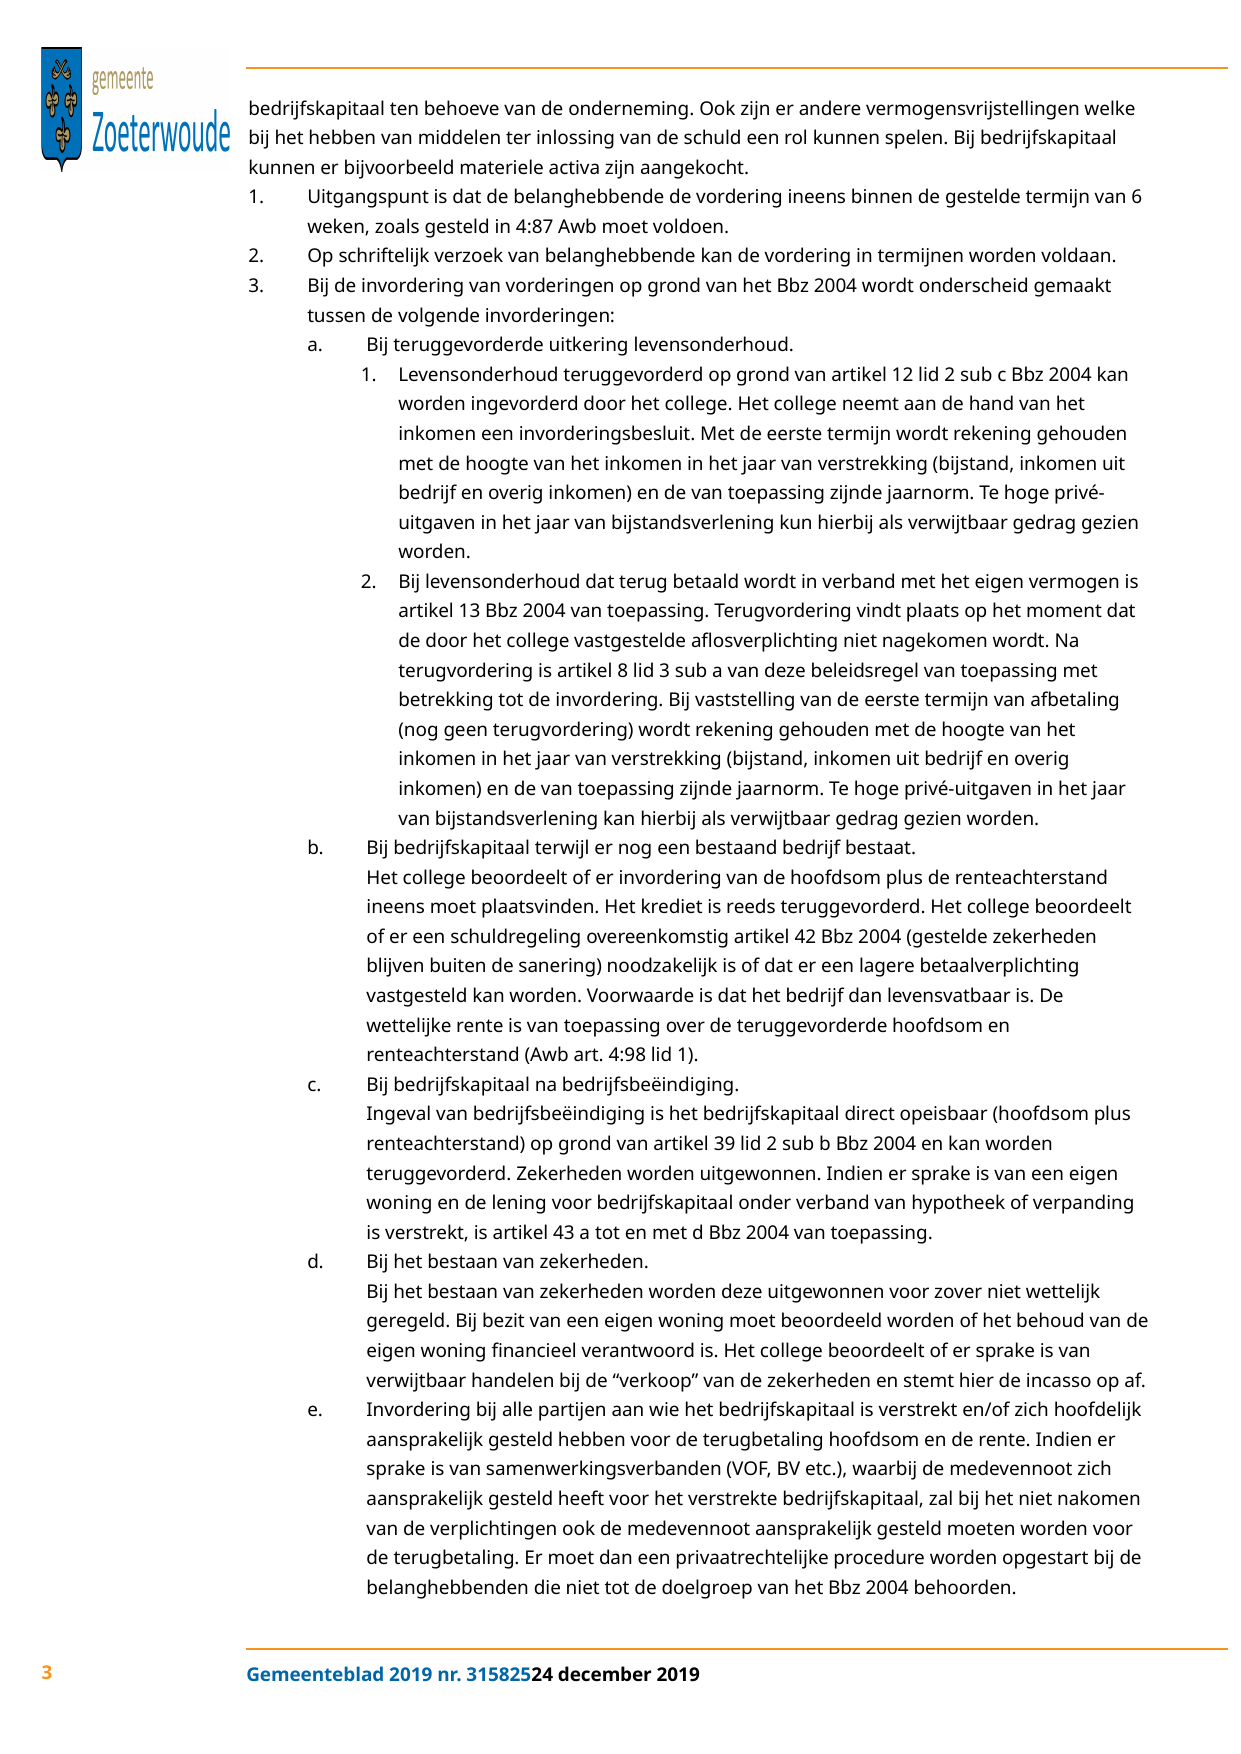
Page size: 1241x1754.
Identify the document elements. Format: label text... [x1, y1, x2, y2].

text bedrijfskapitaal ten behoeve van de onderneming. Ook zijn er andere vermogensvrijstellingen welke bij het hebben van middelen ter inlossing van de schuld een rol kunnen spelen. Bij bedrijfskapitaal kunnen er bijvoorbeeld materiele activa zijn aangekocht. [248, 95, 1152, 180]
list Bij de invordering van vorderingen op grond van het Bbz 2004 wordt onderscheid gemaakt tussen de volgende invorderingen: [248, 272, 1152, 328]
list Bij het bestaan van zekerheden. [307, 1248, 1152, 1274]
list Op schriftelijk verzoek van belanghebbende kan de vordering in termijnen worden voldaan. [248, 243, 1152, 268]
list Het college beoordeelt of er invordering van de hoofdsom plus de renteachterstand ineens moet plaatsvinden. Het krediet is reeds teruggevorderd. Het college beoordeelt of er een schuldregeling overeenkomstig artikel 42 Bbz 2004 (gestelde zekerheden blijven buiten de sanering) noodzakelijk is of dat er een lagere betaalverplichting vastgesteld kan worden. Voorwaarde is dat het bedrijf dan levensvatbaar is. De wettelijke rente is van toepassing over de teruggevorderde hoofdsom en renteachterstand (Awb art. 4:98 lid 1). [307, 864, 1152, 1067]
list Bij teruggevorderde uitkering levensonderhoud. [307, 331, 1152, 357]
list Bij het bestaan van zekerheden worden deze uitgewonnen voor zover niet wettelijk geregeld. Bij bezit van een eigen woning moet beoordeeld worden of het behoud van de eigen woning financieel verantwoord is. Het college beoordeelt of er sprake is van verwijtbaar handelen bij de “verkoop” van de zekerheden en stemt hier de incasso op af. [307, 1278, 1152, 1393]
picture [41, 47, 231, 172]
list Invordering bij alle partijen aan wie het bedrijfskapitaal is verstrekt en/of zich hoofdelijk aansprakelijk gesteld hebben voor de terugbetaling hoofdsom en de rente. Indien er sprake is van samenwerkingsverbanden (VOF, BV etc.), waarbij de medevennoot zich aansprakelijk gesteld heeft voor het verstrekte bedrijfskapitaal, zal bij het niet nakomen van de verplichtingen ook de medevennoot aansprakelijk gesteld moeten worden voor de terugbetaling. Er moet dan een privaatrechtelijke procedure worden opgestart bij de belanghebbenden die niet tot de doelgroep van het Bbz 2004 behoorden. [307, 1396, 1152, 1600]
list Bij bedrijfskapitaal na bedrijfsbeëindiging. [307, 1071, 1152, 1097]
list Ingeval van bedrijfsbeëindiging is het bedrijfskapitaal direct opeisbaar (hoofdsom plus renteachterstand) op grond van artikel 39 lid 2 sub b Bbz 2004 en kan worden teruggevorderd. Zekerheden worden uitgewonnen. Indien er sprake is van een eigen woning en de lening voor bedrijfskapitaal onder verband van hypotheek of verpanding is verstrekt, is artikel 43 a tot en met d Bbz 2004 van toepassing. [307, 1101, 1152, 1245]
list Bij bedrijfskapitaal terwijl er nog een bestaand bedrijf bestaat. [307, 834, 1152, 860]
list Bij levensonderhoud dat terug betaald wordt in verband met het eigen vermogen is artikel 13 Bbz 2004 van toepassing. Terugvordering vindt plaats op het moment dat de door het college vastgestelde aflosverplichting niet nagekomen wordt. Na terugvordering is artikel 8 lid 3 sub a van deze beleidsregel van toepassing met betrekking tot de invordering. Bij vaststelling van de eerste termijn van afbetaling (nog geen terugvordering) wordt rekening gehouden met de hoogte van het inkomen in het jaar van verstrekking (bijstand, inkomen uit bedrijf en overig inkomen) en de van toepassing zijnde jaarnorm. Te hoge privé-uitgaven in het jaar van bijstandsverlening kan hierbij als verwijtbaar gedrag gezien worden. [361, 568, 1152, 831]
list Uitgangspunt is dat de belanghebbende de vordering ineens binnen de gestelde termijn van 6 weken, zoals gesteld in 4:87 Awb moet voldoen. [248, 183, 1152, 239]
list Levensonderhoud teruggevorderd op grond van artikel 12 lid 2 sub c Bbz 2004 kan worden ingevorderd door het college. Het college neemt aan de hand van het inkomen een invorderingsbesluit. Met de eerste termijn wordt rekening gehouden met de hoogte van het inkomen in het jaar van verstrekking (bijstand, inkomen uit bedrijf en overig inkomen) en de van toepassing zijnde jaarnorm. Te hoge privé-uitgaven in het jaar van bijstandsverlening kun hierbij als verwijtbaar gedrag gezien worden. [361, 361, 1152, 564]
